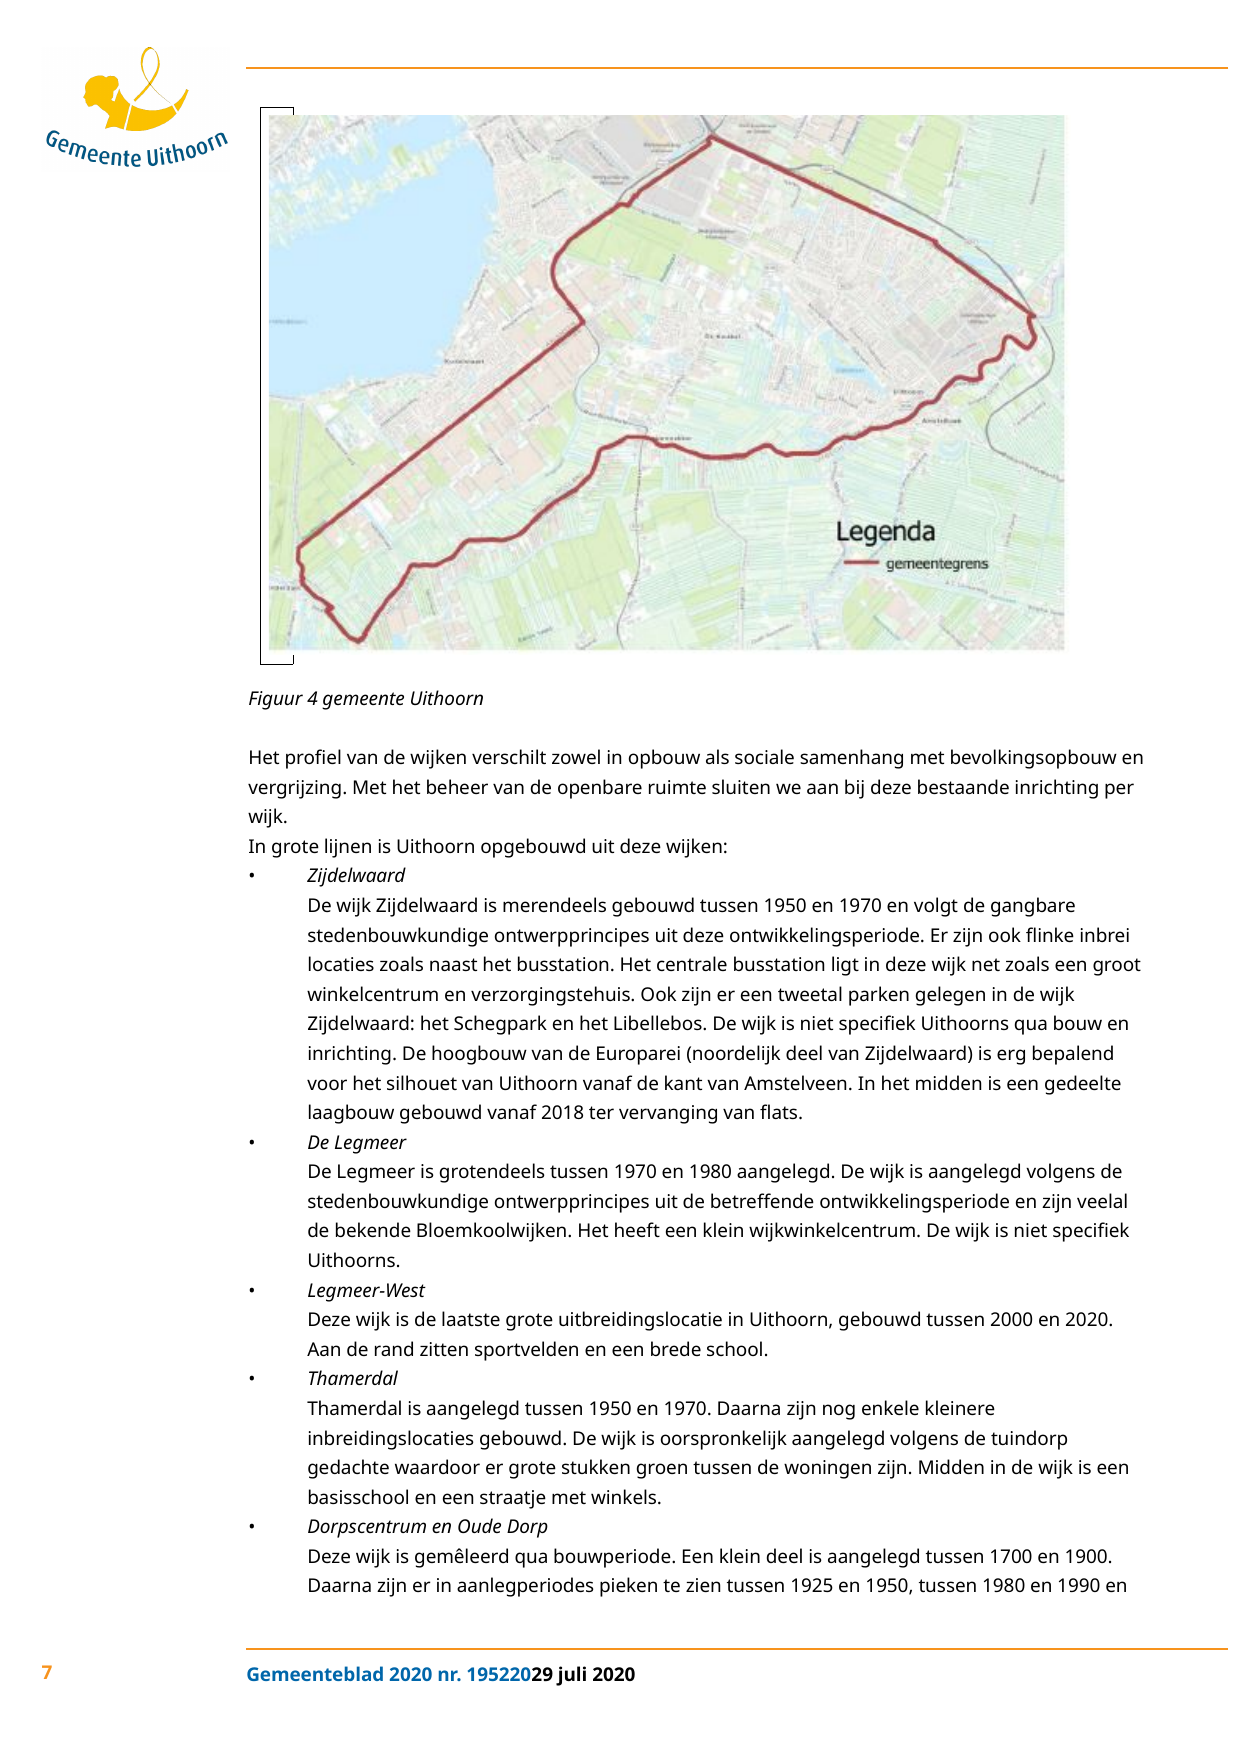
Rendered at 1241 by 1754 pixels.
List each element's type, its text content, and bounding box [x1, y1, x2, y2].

picture [41, 47, 231, 172]
picture [268, 115, 1074, 655]
text Figuur 4 gemeente Uithoorn [248, 685, 1152, 711]
list Zijdelwaard [248, 863, 1152, 888]
list Deze wijk is de laatste grote uitbreidingslocatie in Uithoorn, gebouwd tussen 2000 en 2020. Aan de rand zitten sportvelden en een brede school. [248, 1306, 1152, 1362]
list Deze wijk is gemêleerd qua bouwperiode. Een klein deel is aangelegd tussen 1700 en 1900. Daarna zijn er in aanlegperiodes pieken te zien tussen 1925 en 1950, tussen 1980 en 1990 en [248, 1543, 1152, 1598]
list Thamerdal [248, 1366, 1152, 1391]
list Thamerdal is aangelegd tussen 1950 en 1970. Daarna zijn nog enkele kleinere inbreidingslocaties gebouwd. De wijk is oorspronkelijk aangelegd volgens de tuindorp gedachte waardoor er grote stukken groen tussen de woningen zijn. Midden in de wijk is een basisschool en een straatje met winkels. [248, 1395, 1152, 1509]
list Legmeer-West [248, 1277, 1152, 1302]
text In grote lijnen is Uithoorn opgebouwd uit deze wijken: [248, 833, 1152, 859]
list De Legmeer is grotendeels tussen 1970 en 1980 aangelegd. De wijk is aangelegd volgens de stedenbouwkundige ontwerpprincipes uit de betreffende ontwikkelingsperiode en zijn veelal de bekende Bloemkoolwijken. Het heeft een klein wijkwinkelcentrum. De wijk is niet specifiek Uithoorns. [248, 1158, 1152, 1273]
text Het profiel van de wijken verschilt zowel in opbouw als sociale samenhang met bevolkingsopbouw en vergrijzing. Met het beheer van de openbare ruimte sluiten we aan bij deze bestaande inrichting per wijk. [248, 744, 1152, 829]
list Dorpscentrum en Oude Dorp [248, 1513, 1152, 1539]
list De wijk Zijdelwaard is merendeels gebouwd tussen 1950 en 1970 en volgt de gangbare stedenbouwkundige ontwerpprincipes uit deze ontwikkelingsperiode. Er zijn ook flinke inbrei locaties zoals naast het busstation. Het centrale busstation ligt in deze wijk net zoals een groot winkelcentrum en verzorgingstehuis. Ook zijn er een tweetal parken gelegen in de wijk Zijdelwaard: het Schegpark en het Libellebos. De wijk is niet specifiek Uithoorns qua bouw en inrichting. De hoogbouw van de Europarei (noordelijk deel van Zijdelwaard) is erg bepalend voor het silhouet van Uithoorn vanaf de kant van Amstelveen. In het midden is een gedeelte laagbouw gebouwd vanaf 2018 ter vervanging van flats. [248, 892, 1152, 1125]
list De Legmeer [248, 1129, 1152, 1154]
